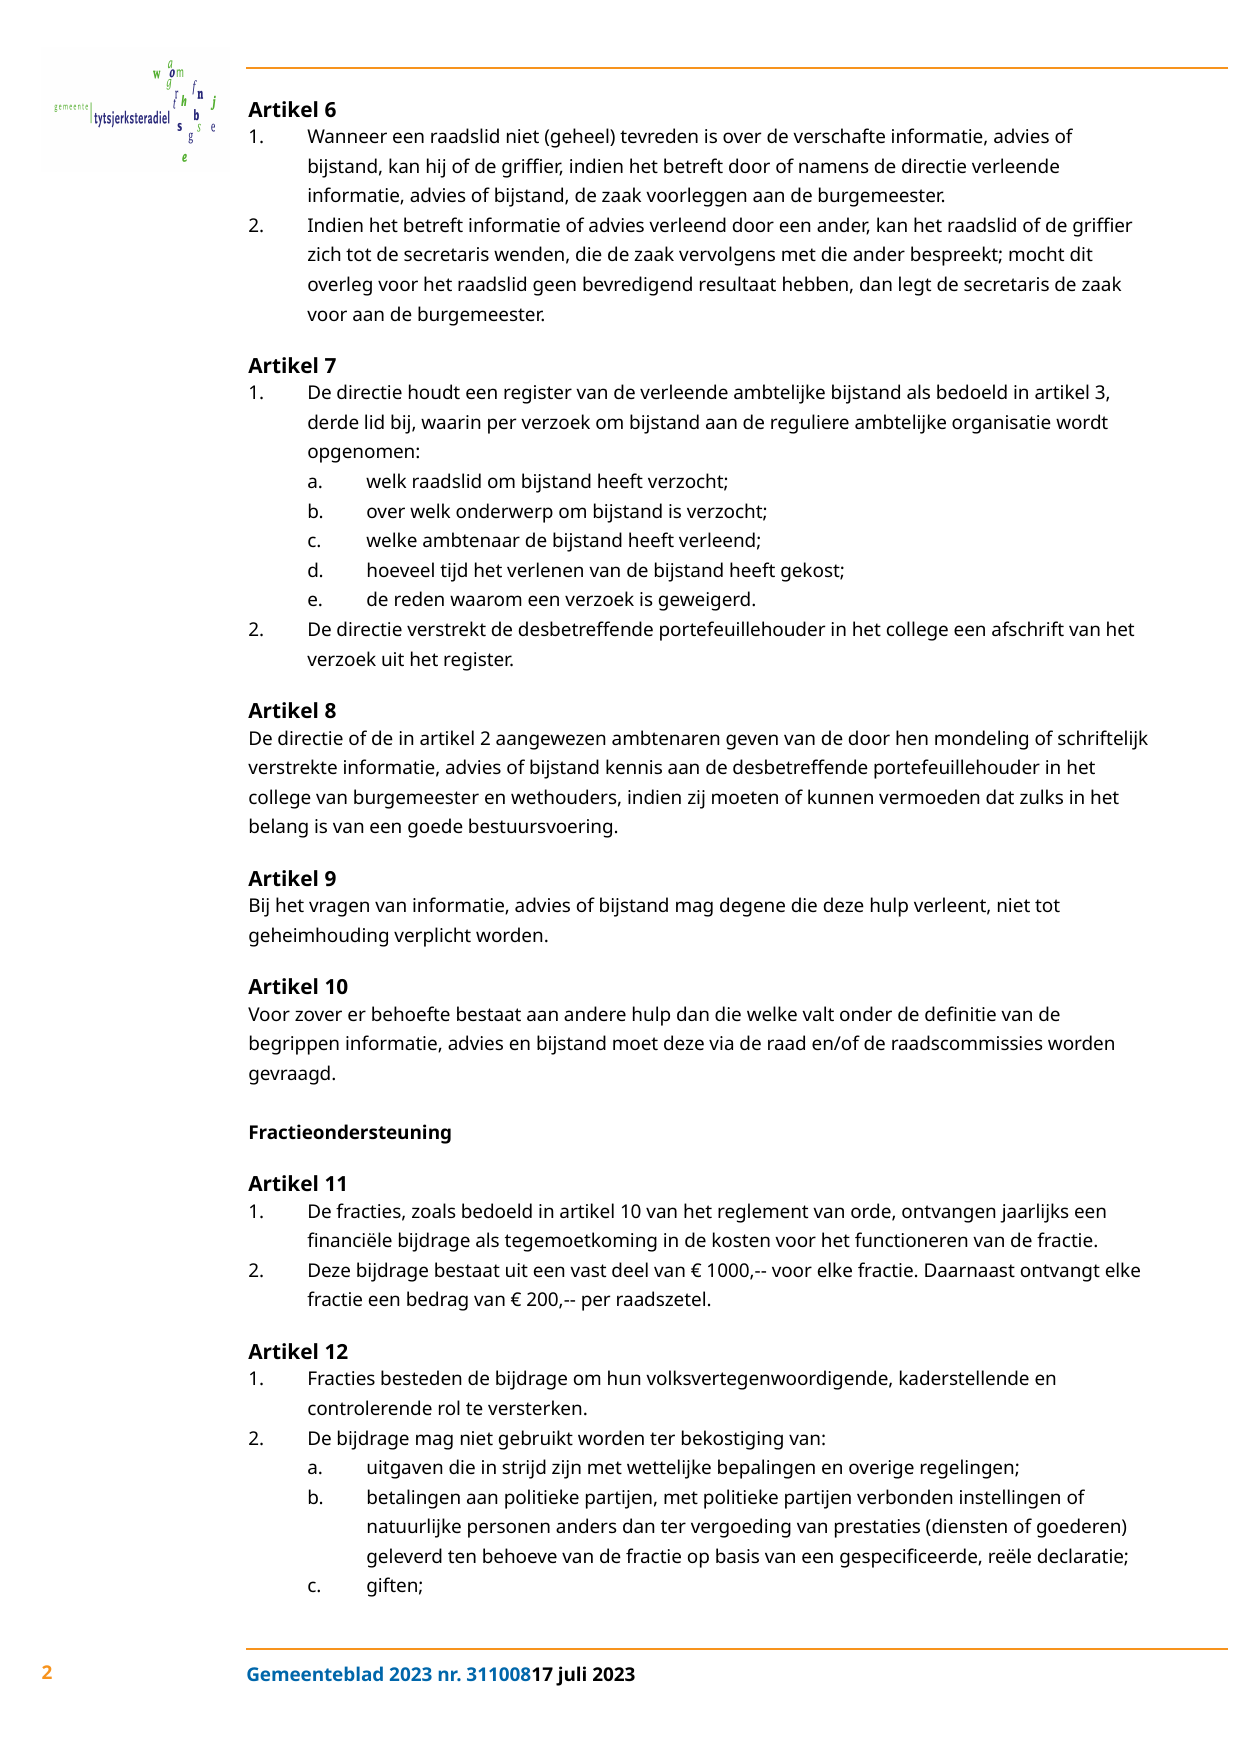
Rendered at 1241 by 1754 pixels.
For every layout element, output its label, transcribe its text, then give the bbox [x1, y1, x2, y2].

text Artikel 12 [248, 1337, 1152, 1366]
list de reden waarom een verzoek is geweigerd. [307, 587, 1152, 612]
list hoeveel tijd het verlenen van de bijstand heeft gekost; [307, 557, 1152, 583]
text Artikel 9 [248, 864, 1152, 892]
text Bij het vragen van informatie, advies of bijstand mag degene die deze hulp verleent, niet tot geheimhouding verplicht worden. [248, 892, 1152, 948]
list welke ambtenaar de bijstand heeft verleend; [307, 527, 1152, 553]
text Voor zover er behoefte bestaat aan andere hulp dan die welke valt onder de definitie van de begrippen informatie, advies en bijstand moet deze via de raad en/of de raadscommissies worden gevraagd. [248, 1001, 1152, 1086]
text Fractieondersteuning [248, 1119, 1152, 1145]
text Artikel 6 [248, 95, 1152, 123]
list welk raadslid om bijstand heeft verzocht; [307, 468, 1152, 494]
list Wanneer een raadslid niet (geheel) tevreden is over de verschafte informatie, advies of bijstand, kan hij of de griffier, indien het betreft door of namens de directie verleende informatie, advies of bijstand, de zaak voorleggen aan de burgemeester. [248, 123, 1152, 208]
list De fracties, zoals bedoeld in artikel 10 van het reglement van orde, ontvangen jaarlijks een financiële bijdrage als tegemoetkoming in de kosten voor het functioneren van de fractie. [248, 1198, 1152, 1253]
list betalingen aan politieke partijen, met politieke partijen verbonden instellingen of natuurlijke personen anders dan ter vergoeding van prestaties (diensten of goederen) geleverd ten behoeve van de fractie op basis van een gespecificeerde, reële declaratie; [307, 1484, 1152, 1569]
list uitgaven die in strijd zijn met wettelijke bepalingen en overige regelingen; [307, 1454, 1152, 1480]
list De directie houdt een register van de verleende ambtelijke bijstand als bedoeld in artikel 3, derde lid bij, waarin per verzoek om bijstand aan de reguliere ambtelijke organisatie wordt opgenomen: [248, 379, 1152, 464]
text Artikel 7 [248, 351, 1152, 379]
list giften; [307, 1573, 1152, 1598]
list Deze bijdrage bestaat uit een vast deel van € 1000,-- voor elke fractie. Daarnaast ontvangt elke fractie een bedrag van € 200,-- per raadszetel. [248, 1257, 1152, 1312]
text De directie of de in artikel 2 aangewezen ambtenaren geven van de door hen mondeling of schriftelijk verstrekte informatie, advies of bijstand kennis aan de desbetreffende portefeuillehouder in het college van burgemeester en wethouders, indien zij moeten of kunnen vermoeden dat zulks in het belang is van een goede bestuursvoering. [248, 725, 1152, 839]
list Fracties besteden de bijdrage om hun volksvertegenwoordigende, kaderstellende en controlerende rol te versterken. [248, 1366, 1152, 1421]
text Artikel 8 [248, 696, 1152, 725]
picture [41, 47, 231, 172]
text Artikel 10 [248, 972, 1152, 1001]
list De bijdrage mag niet gebruikt worden ter bekostiging van: [248, 1425, 1152, 1450]
list Indien het betreft informatie of advies verleend door een ander, kan het raadslid of de griffier zich tot de secretaris wenden, die de zaak vervolgens met die ander bespreekt; mocht dit overleg voor het raadslid geen bevredigend resultaat hebben, dan legt de secretaris de zaak voor aan de burgemeester. [248, 212, 1152, 326]
list De directie verstrekt de desbetreffende portefeuillehouder in het college een afschrift van het verzoek uit het register. [248, 616, 1152, 672]
list over welk onderwerp om bijstand is verzocht; [307, 498, 1152, 524]
text Artikel 11 [248, 1169, 1152, 1198]
